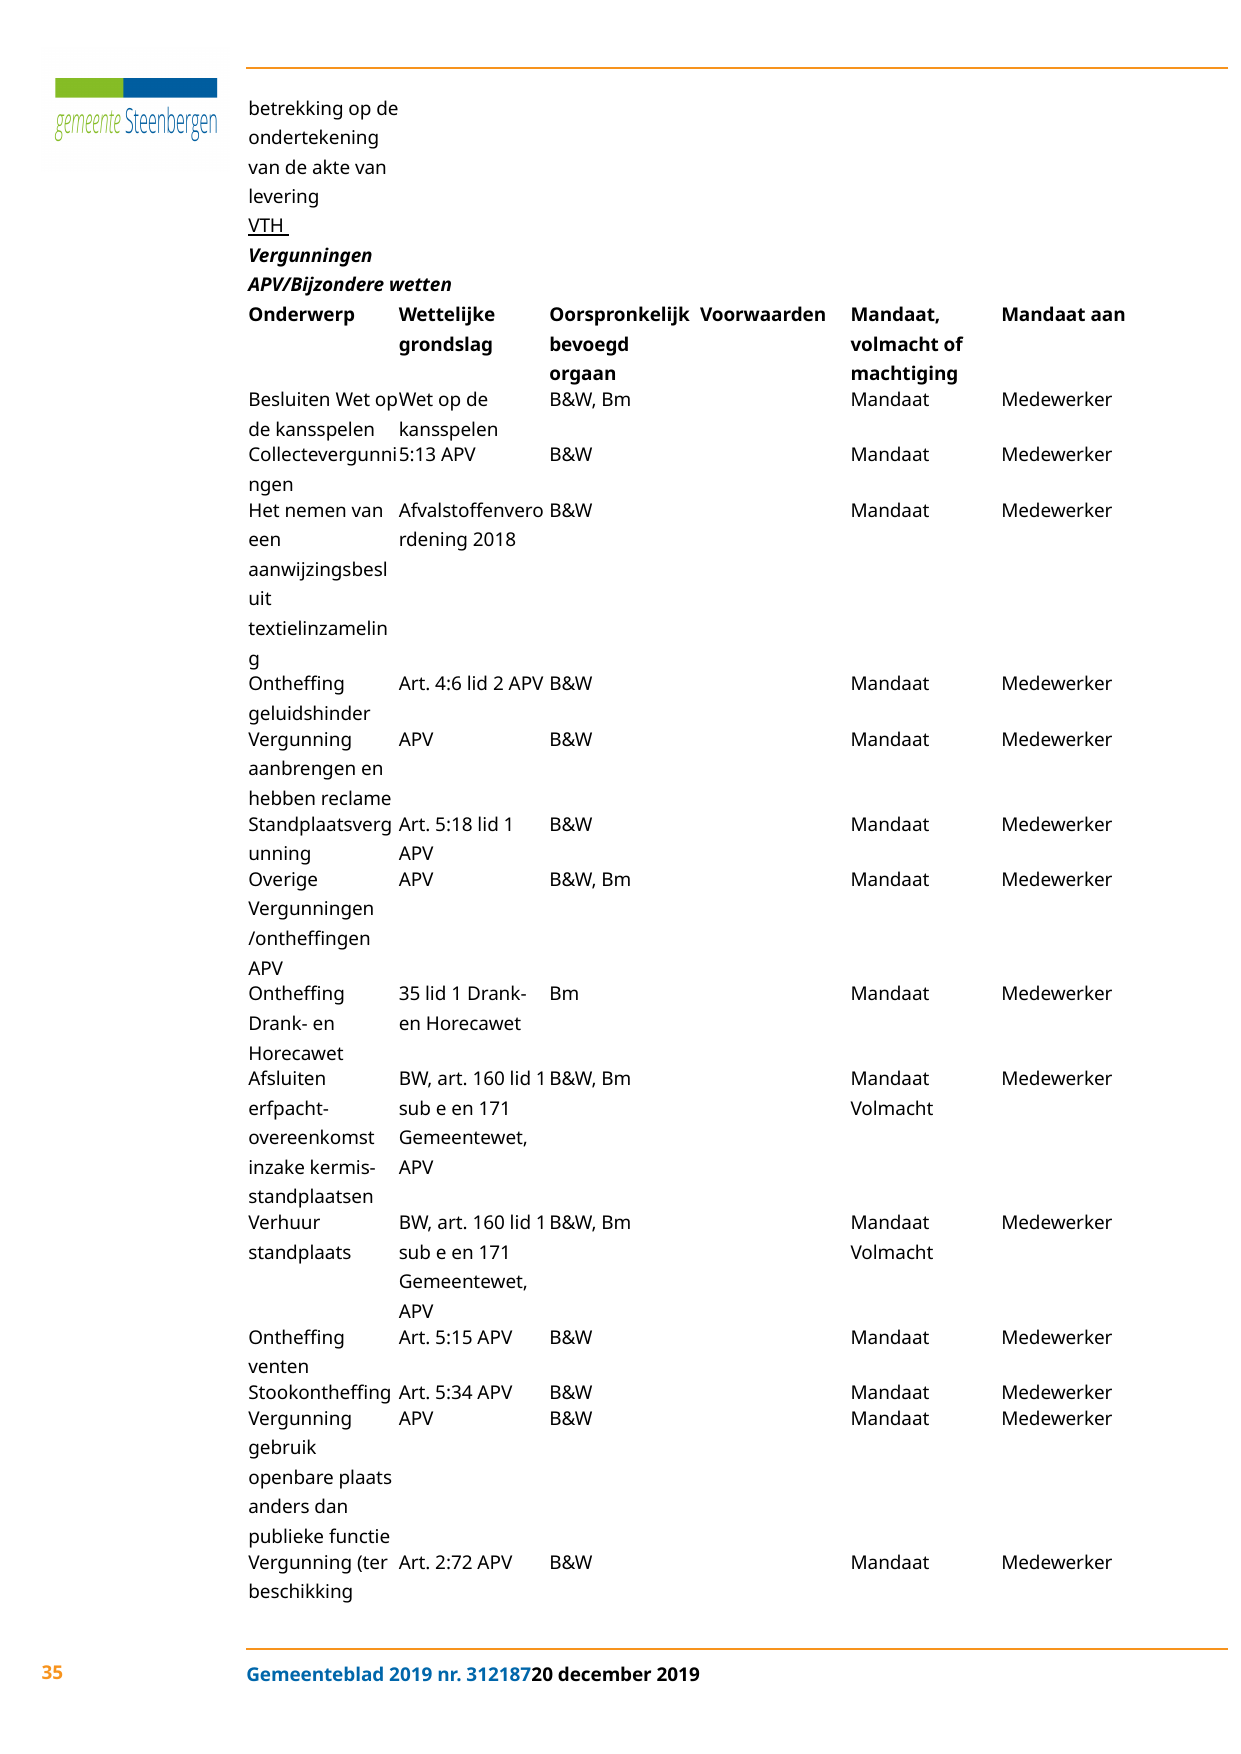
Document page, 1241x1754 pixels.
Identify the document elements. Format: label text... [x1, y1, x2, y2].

table_cell Collectevergunningen [248, 442, 398, 497]
table_cell B&W [549, 1324, 700, 1379]
table_cell [399, 95, 549, 209]
table_cell Mandaat [850, 1405, 1001, 1549]
table_cell B&W [549, 671, 700, 726]
table_cell [700, 386, 850, 442]
table_cell [700, 1549, 850, 1604]
table_header Mandaat aan [1001, 301, 1152, 386]
table_cell Vergunning aanbrengen en hebben reclame [248, 726, 398, 811]
table_cell Medewerker [1001, 1549, 1152, 1604]
table_cell B&W [549, 726, 700, 811]
table_cell Overige Vergunningen /ontheffingen APV [248, 866, 398, 981]
table_cell B&W [549, 497, 700, 671]
table_cell [700, 442, 850, 497]
table_cell Art. 5:34 APV [399, 1379, 549, 1405]
table_cell B&W, Bm [549, 386, 700, 442]
table_cell [700, 981, 850, 1065]
table_cell APV [399, 866, 549, 981]
table_cell Wet op de kansspelen [399, 386, 549, 442]
table_header Oorspronkelijk bevoegd orgaan [549, 301, 700, 386]
table_cell B&W [549, 1405, 700, 1549]
table_header Wettelijke grondslag [399, 301, 549, 386]
table_cell [549, 95, 700, 209]
table_cell BW, art. 160 lid 1 sub e en 171 Gemeentewet, APV [399, 1065, 549, 1209]
table_cell Medewerker [1001, 811, 1152, 866]
text VTH [248, 212, 1152, 238]
table_cell [850, 95, 1001, 209]
table_cell Mandaat [850, 386, 1001, 442]
table_cell Mandaat [850, 726, 1001, 811]
table_cell Medewerker [1001, 1379, 1152, 1405]
table_cell 5:13 APV [399, 442, 549, 497]
table_cell Mandaat [850, 1324, 1001, 1379]
text Vergunningen [248, 242, 1152, 268]
table_cell Mandaat [850, 866, 1001, 981]
table_cell APV [399, 726, 549, 811]
table_cell Mandaat [850, 1379, 1001, 1405]
table_cell B&W [549, 1379, 700, 1405]
table_cell Ontheffing venten [248, 1324, 398, 1379]
table_cell Het nemen van een aanwijzingsbesluit textielinzameling [248, 497, 398, 671]
table_cell Ontheffing geluidshinder [248, 671, 398, 726]
table_cell Art. 5:18 lid 1 APV [399, 811, 549, 866]
table_cell Standplaatsvergunning [248, 811, 398, 866]
table_cell Mandaat [850, 442, 1001, 497]
table_cell Besluiten Wet op de kansspelen [248, 386, 398, 442]
table_cell Medewerker [1001, 1405, 1152, 1549]
table_cell Afvalstoffenverordening 2018 [399, 497, 549, 671]
table_cell Bm [549, 981, 700, 1065]
table_cell Art. 2:72 APV [399, 1549, 549, 1604]
table_cell Medewerker [1001, 1065, 1152, 1209]
table_cell [700, 1379, 850, 1405]
table_header Onderwerp [248, 301, 398, 386]
table_cell BW, art. 160 lid 1 sub e en 171 Gemeentewet, APV [399, 1210, 549, 1324]
table_cell Medewerker [1001, 981, 1152, 1065]
table_cell B&W [549, 1549, 700, 1604]
table_cell [700, 726, 850, 811]
table_cell Medewerker [1001, 866, 1152, 981]
table_cell Medewerker [1001, 726, 1152, 811]
table_cell Medewerker [1001, 442, 1152, 497]
table_cell 35 lid 1 Drank- en Horecawet [399, 981, 549, 1065]
table_cell Medewerker [1001, 1324, 1152, 1379]
table_cell [700, 1210, 850, 1324]
table_cell Medewerker [1001, 386, 1152, 442]
table_cell Mandaat [850, 497, 1001, 671]
table_cell B&W, Bm [549, 866, 700, 981]
table_cell [700, 1324, 850, 1379]
table_cell betrekking op de ondertekening van de akte van levering [248, 95, 398, 209]
table_cell [700, 671, 850, 726]
table_cell Medewerker [1001, 671, 1152, 726]
table_cell Art. 5:15 APV [399, 1324, 549, 1379]
table_cell Mandaat [850, 981, 1001, 1065]
text APV/Bijzondere wetten [248, 272, 1152, 297]
table_cell Medewerker [1001, 497, 1152, 671]
table_cell Mandaat Volmacht [850, 1065, 1001, 1209]
table_cell B&W [549, 442, 700, 497]
table_cell Vergunning gebruik openbare plaats anders dan publieke functie [248, 1405, 398, 1549]
table_cell [700, 866, 850, 981]
table_cell [1001, 95, 1152, 209]
table_cell APV [399, 1405, 549, 1549]
table_cell Mandaat [850, 671, 1001, 726]
table_cell [700, 1405, 850, 1549]
table_cell B&W [549, 811, 700, 866]
table_cell Art. 4:6 lid 2 APV [399, 671, 549, 726]
table_header Mandaat, volmacht of machtiging [850, 301, 1001, 386]
table_cell Afsluiten erfpacht-overeenkomst inzake kermis- standplaatsen [248, 1065, 398, 1209]
table_cell Mandaat [850, 811, 1001, 866]
table_cell Mandaat [850, 1549, 1001, 1604]
table_cell B&W, Bm [549, 1210, 700, 1324]
table_cell B&W, Bm [549, 1065, 700, 1209]
table_cell Vergunning (ter beschikking [248, 1549, 398, 1604]
table_cell [700, 811, 850, 866]
table_cell Verhuur standplaats [248, 1210, 398, 1324]
table_header Voorwaarden [700, 301, 850, 386]
table_cell Medewerker [1001, 1210, 1152, 1324]
table_cell Stookontheffing [248, 1379, 398, 1405]
table_cell Ontheffing Drank- en Horecawet [248, 981, 398, 1065]
table_cell [700, 1065, 850, 1209]
picture [41, 47, 231, 172]
table_cell [700, 95, 850, 209]
table_cell Mandaat Volmacht [850, 1210, 1001, 1324]
table_cell [700, 497, 850, 671]
